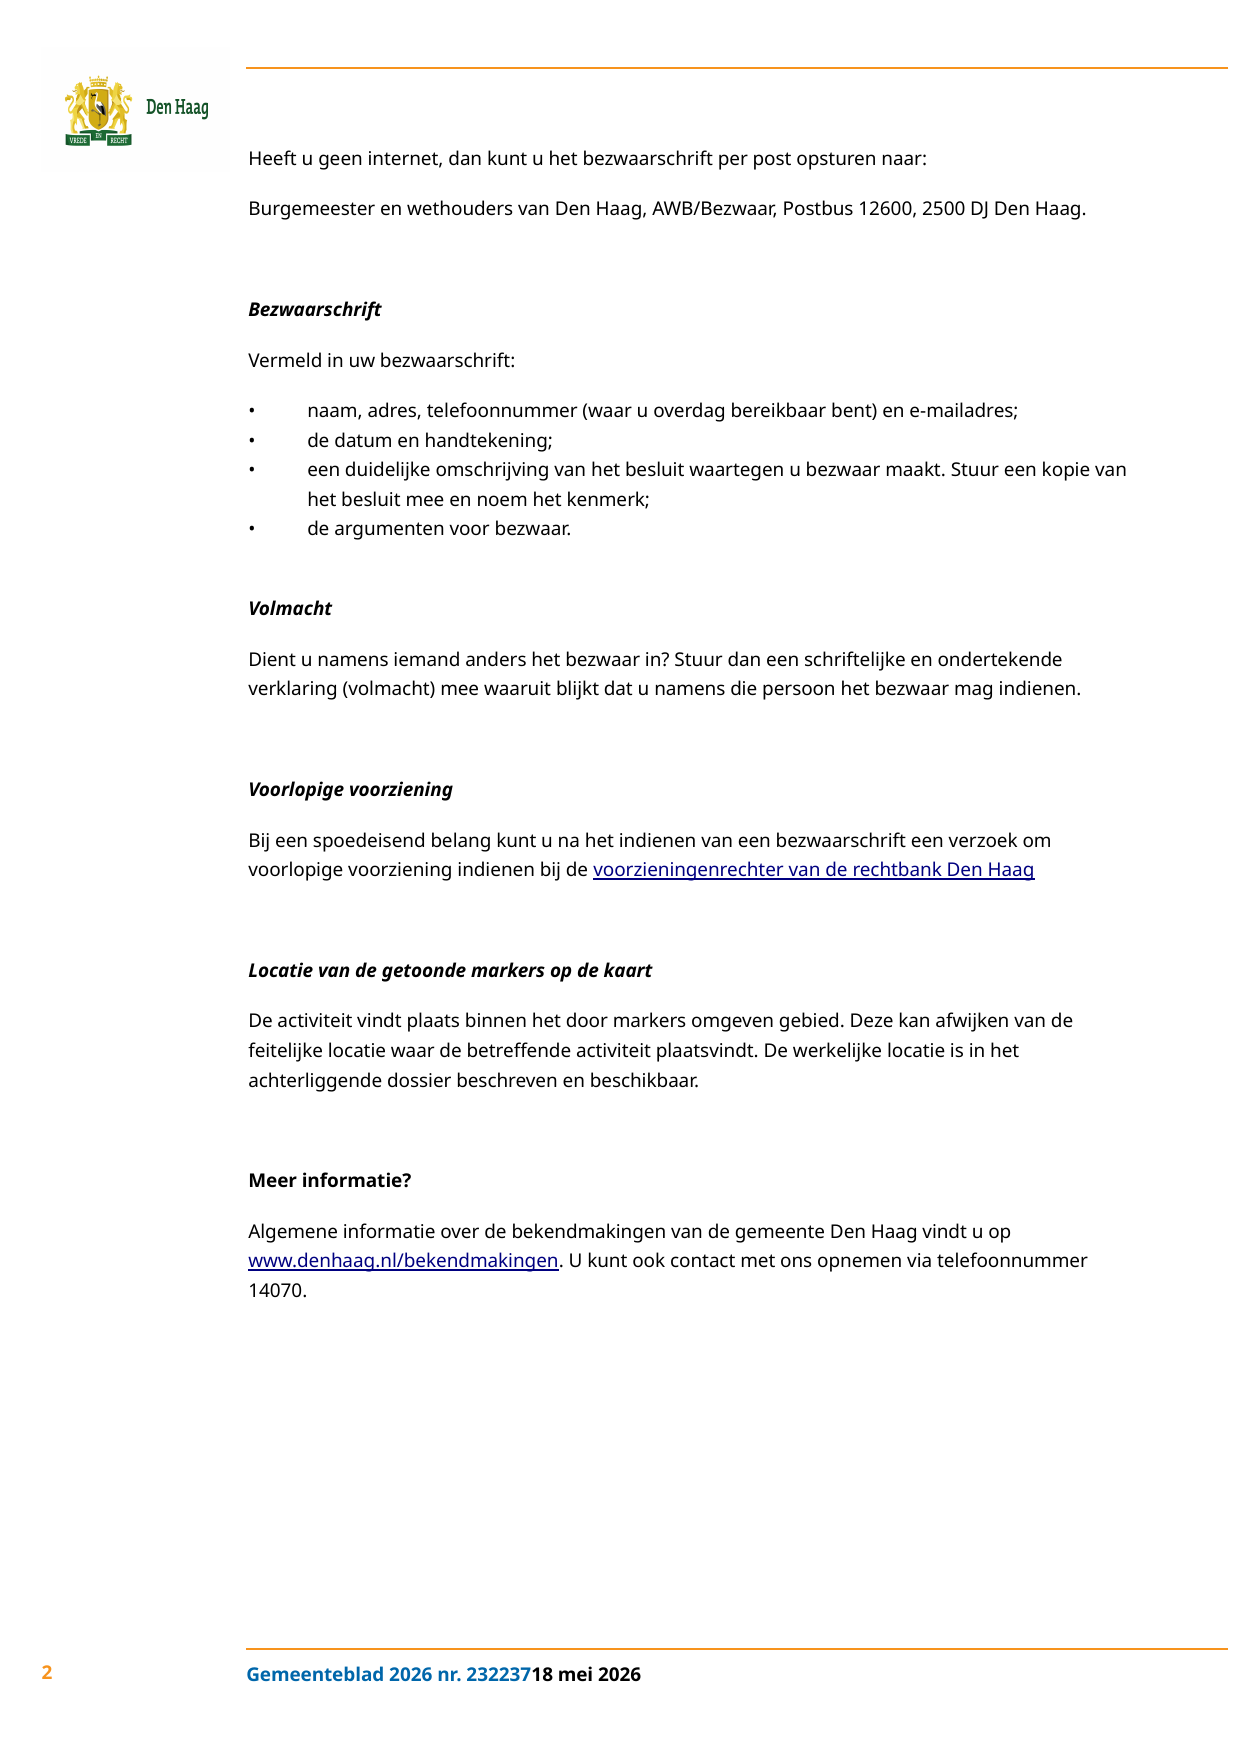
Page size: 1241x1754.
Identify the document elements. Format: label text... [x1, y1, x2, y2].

list de argumenten voor bezwaar. [248, 516, 1152, 541]
text Locatie van de getoonde markers op de kaart [248, 957, 1152, 983]
text Bij een spoedeisend belang kunt u na het indienen van een bezwaarschrift een verzoek om voorlopige voorziening indienen bij de voorzieningenrechter van de rechtbank Den Haag [248, 827, 1152, 882]
list naam, adres, telefoonnummer (waar u overdag bereikbaar bent) en e-mailadres; [248, 397, 1152, 423]
text Volmacht [248, 596, 1152, 621]
text Vermeld in uw bezwaarschrift: [248, 347, 1152, 373]
text Meer informatie? [248, 1168, 1152, 1193]
text Algemene informatie over de bekendmakingen van de gemeente Den Haag vindt u op www.denhaag.nl/bekendmakingen. U kunt ook contact met ons opnemen via telefoonnummer 14070. [248, 1218, 1152, 1303]
list een duidelijke omschrijving van het besluit waartegen u bezwaar maakt. Stuur een kopie van het besluit mee en noem het kenmerk; [248, 456, 1152, 512]
picture [41, 47, 231, 172]
text Burgemeester en wethouders van Den Haag, AWB/Bezwaar, Postbus 12600, 2500 DJ Den Haag. [248, 196, 1152, 221]
text Bezwaarschrift [248, 296, 1152, 322]
text Heeft u geen internet, dan kunt u het bezwaarschrift per post opsturen naar: [248, 145, 1152, 171]
list de datum en handtekening; [248, 427, 1152, 453]
text De activiteit vindt plaats binnen het door markers omgeven gebied. Deze kan afwijken van de feitelijke locatie waar de betreffende activiteit plaatsvindt. De werkelijke locatie is in het achterliggende dossier beschreven en beschikbaar. [248, 1008, 1152, 1093]
text Voorlopige voorziening [248, 776, 1152, 802]
text Dient u namens iemand anders het bezwaar in? Stuur dan een schriftelijke en ondertekende verklaring (volmacht) mee waaruit blijkt dat u namens die persoon het bezwaar mag indienen. [248, 646, 1152, 701]
